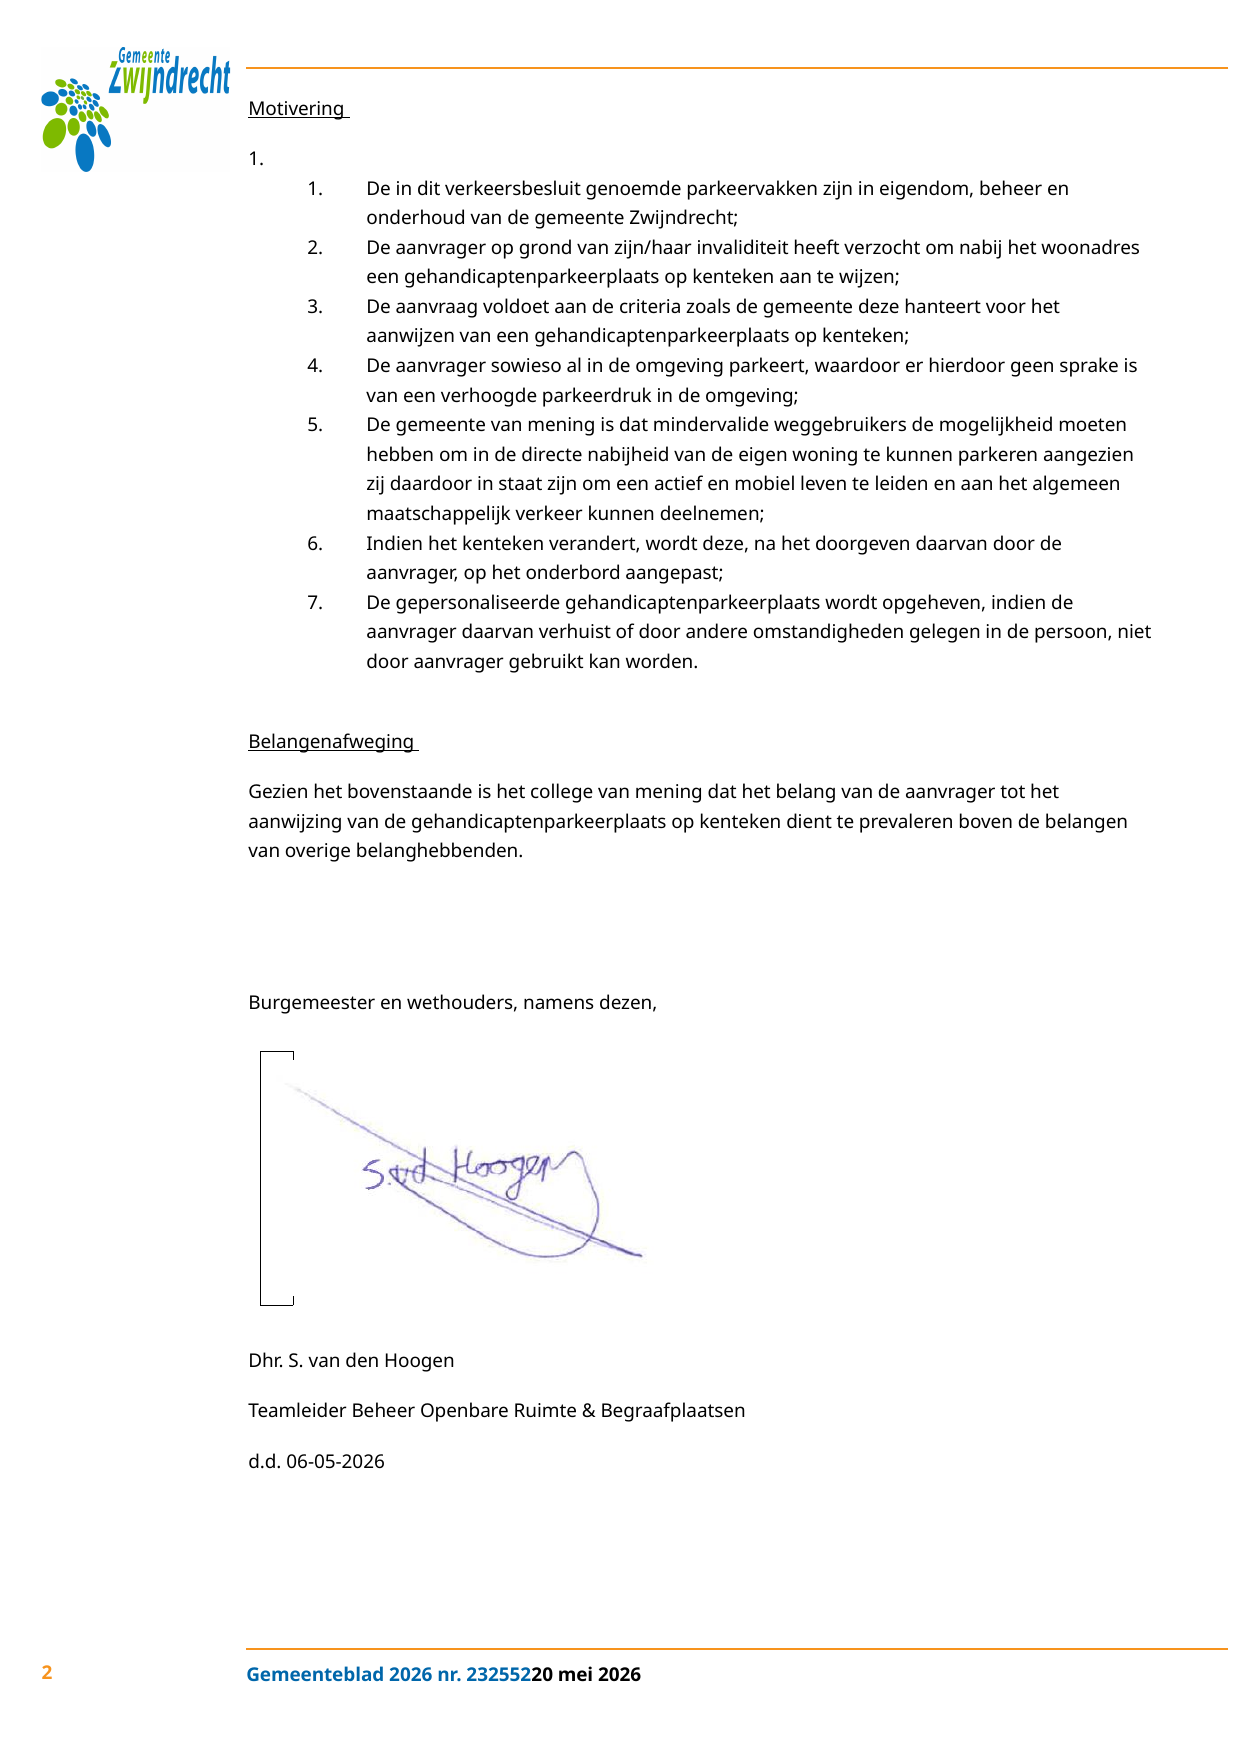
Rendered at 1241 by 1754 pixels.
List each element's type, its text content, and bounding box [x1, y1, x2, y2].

list Indien het kenteken verandert, wordt deze, na het doorgeven daarvan door de aanvrager, op het onderbord aangepast; [307, 530, 1152, 585]
text Dhr. S. van den Hoogen [248, 1347, 1152, 1373]
picture [268, 1060, 666, 1296]
text Belangenafweging [248, 728, 1152, 754]
list De gepersonaliseerde gehandicaptenparkeerplaats wordt opgeheven, indien de aanvrager daarvan verhuist of door andere omstandigheden gelegen in de persoon, niet door aanvrager gebruikt kan worden. [307, 589, 1152, 674]
text Motivering [248, 95, 1152, 121]
list De aanvrager sowieso al in de omgeving parkeert, waardoor er hierdoor geen sprake is van een verhoogde parkeerdruk in de omgeving; [307, 352, 1152, 408]
text Teamleider Beheer Openbare Ruimte & Begraafplaatsen [248, 1397, 1152, 1423]
text Burgemeester en wethouders, namens dezen, [248, 989, 1152, 1015]
list De aanvraag voldoet aan de criteria zoals de gemeente deze hanteert voor het aanwijzen van een gehandicaptenparkeerplaats op kenteken; [307, 293, 1152, 348]
text d.d. 06-05-2026 [248, 1448, 1152, 1473]
list De aanvrager op grond van zijn/haar invaliditeit heeft verzocht om nabij het woonadres een gehandicaptenparkeerplaats op kenteken aan te wijzen; [307, 234, 1152, 289]
text Gezien het bovenstaande is het college van mening dat het belang van de aanvrager tot het aanwijzing van de gehandicaptenparkeerplaats op kenteken dient te prevaleren boven de belangen van overige belanghebbenden. [248, 778, 1152, 863]
picture [41, 47, 231, 172]
list De gemeente van mening is dat mindervalide weggebruikers de mogelijkheid moeten hebben om in de directe nabijheid van de eigen woning te kunnen parkeren aangezien zij daardoor in staat zijn om een actief en mobiel leven te leiden en aan het algemeen maatschappelijk verkeer kunnen deelnemen; [307, 411, 1152, 526]
list De in dit verkeersbesluit genoemde parkeervakken zijn in eigendom, beheer en onderhoud van de gemeente Zwijndrecht; [307, 175, 1152, 230]
